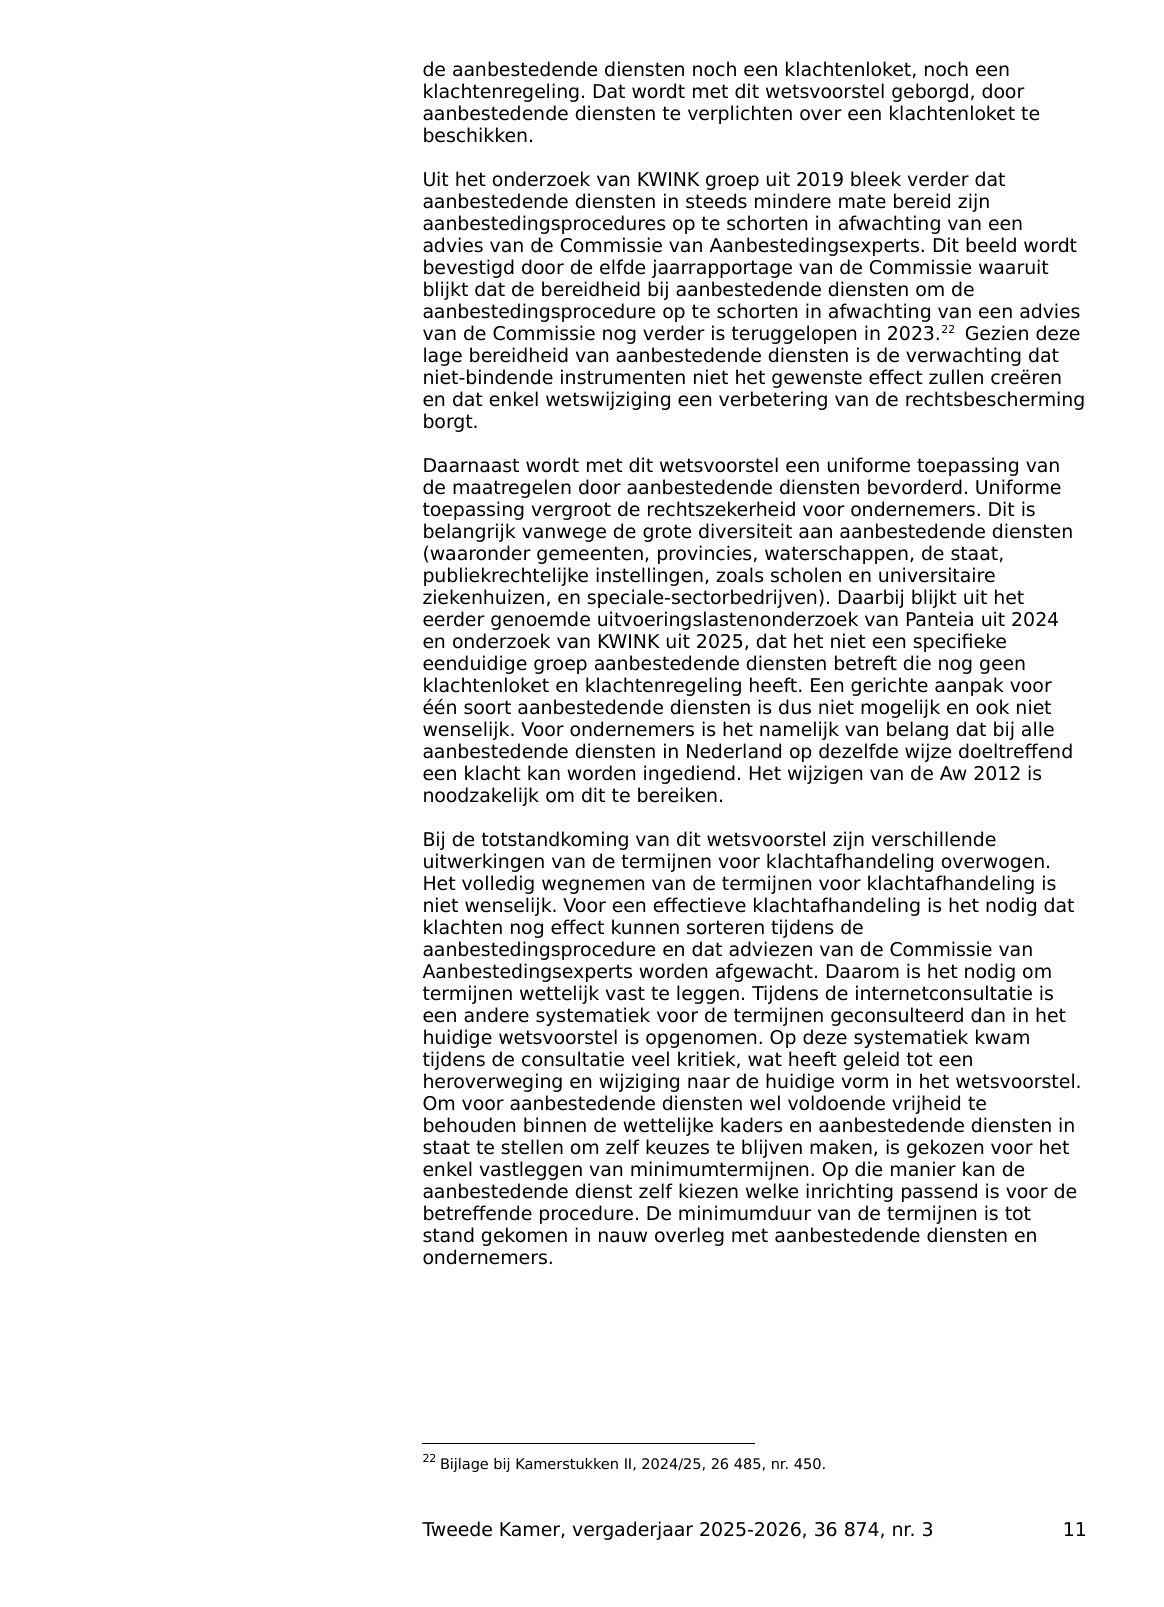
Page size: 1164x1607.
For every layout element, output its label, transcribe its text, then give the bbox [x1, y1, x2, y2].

text Uit het onderzoek van KWINK groep uit 2019 bleek verder dat aanbestedende diensten in steeds mindere mate bereid zijn aanbestedingsprocedures op te schorten in afwachting van een advies van de Commissie van Aanbestedingsexperts. Dit beeld wordt bevestigd door de elfde jaarrapportage van de Commissie waaruit blijkt dat de bereidheid bij aanbestedende diensten om de aanbestedingsprocedure op te schorten in afwachting van een advies van de Commissie nog verder is teruggelopen in 2023. Gezien deze lage bereidheid van aanbestedende diensten is de verwachting dat niet-bindende instrumenten niet het gewenste effect zullen creëren en dat enkel wetswijziging een verbetering van de rechtsbescherming borgt. [422, 169, 1087, 433]
text de aanbestedende diensten noch een klachtenloket, noch een klachtenregeling. Dat wordt met dit wetsvoorstel geborgd, door aanbestedende diensten te verplichten over een klachtenloket te beschikken. [422, 59, 1087, 147]
text Daarnaast wordt met dit wetsvoorstel een uniforme toepassing van de maatregelen door aanbestedende diensten bevorderd. Uniforme toepassing vergroot de rechtszekerheid voor ondernemers. Dit is belangrijk vanwege de grote diversiteit aan aanbestedende diensten (waaronder gemeenten, provincies, waterschappen, de staat, publiekrechtelijke instellingen, zoals scholen en universitaire ziekenhuizen, en speciale-sectorbedrijven). Daarbij blijkt uit het eerder genoemde uitvoeringslastenonderzoek van Panteia uit 2024 en onderzoek van KWINK uit 2025, dat het niet een specifieke eenduidige groep aanbestedende diensten betreft die nog geen klachtenloket en klachtenregeling heeft. Een gerichte aanpak voor één soort aanbestedende diensten is dus niet mogelijk en ook niet wenselijk. Voor ondernemers is het namelijk van belang dat bij alle aanbestedende diensten in Nederland op dezelfde wijze doeltreffend een klacht kan worden ingediend. Het wijzigen van de Aw 2012 is noodzakelijk om dit te bereiken. [422, 455, 1087, 807]
text Bijlage bij Kamerstukken II, 2024/25, 26 485, nr. 450. [422, 1452, 1087, 1474]
text Bij de totstandkoming van dit wetsvoorstel zijn verschillende uitwerkingen van de termijnen voor klachtafhandeling overwogen. Het volledig wegnemen van de termijnen voor klachtafhandeling is niet wenselijk. Voor een effectieve klachtafhandeling is het nodig dat klachten nog effect kunnen sorteren tijdens de aanbestedingsprocedure en dat adviezen van de Commissie van Aanbestedingsexperts worden afgewacht. Daarom is het nodig om termijnen wettelijk vast te leggen. Tijdens de internetconsultatie is een andere systematiek voor de termijnen geconsulteerd dan in het huidige wetsvoorstel is opgenomen. Op deze systematiek kwam tijdens de consultatie veel kritiek, wat heeft geleid tot een heroverweging en wijziging naar de huidige vorm in het wetsvoorstel. Om voor aanbestedende diensten wel voldoende vrijheid te behouden binnen de wettelijke kaders en aanbestedende diensten in staat te stellen om zelf keuzes te blijven maken, is gekozen voor het enkel vastleggen van minimumtermijnen. Op die manier kan de aanbestedende dienst zelf kiezen welke inrichting passend is voor de betreffende procedure. De minimumduur van de termijnen is tot stand gekomen in nauw overleg met aanbestedende diensten en ondernemers. [422, 829, 1087, 1268]
